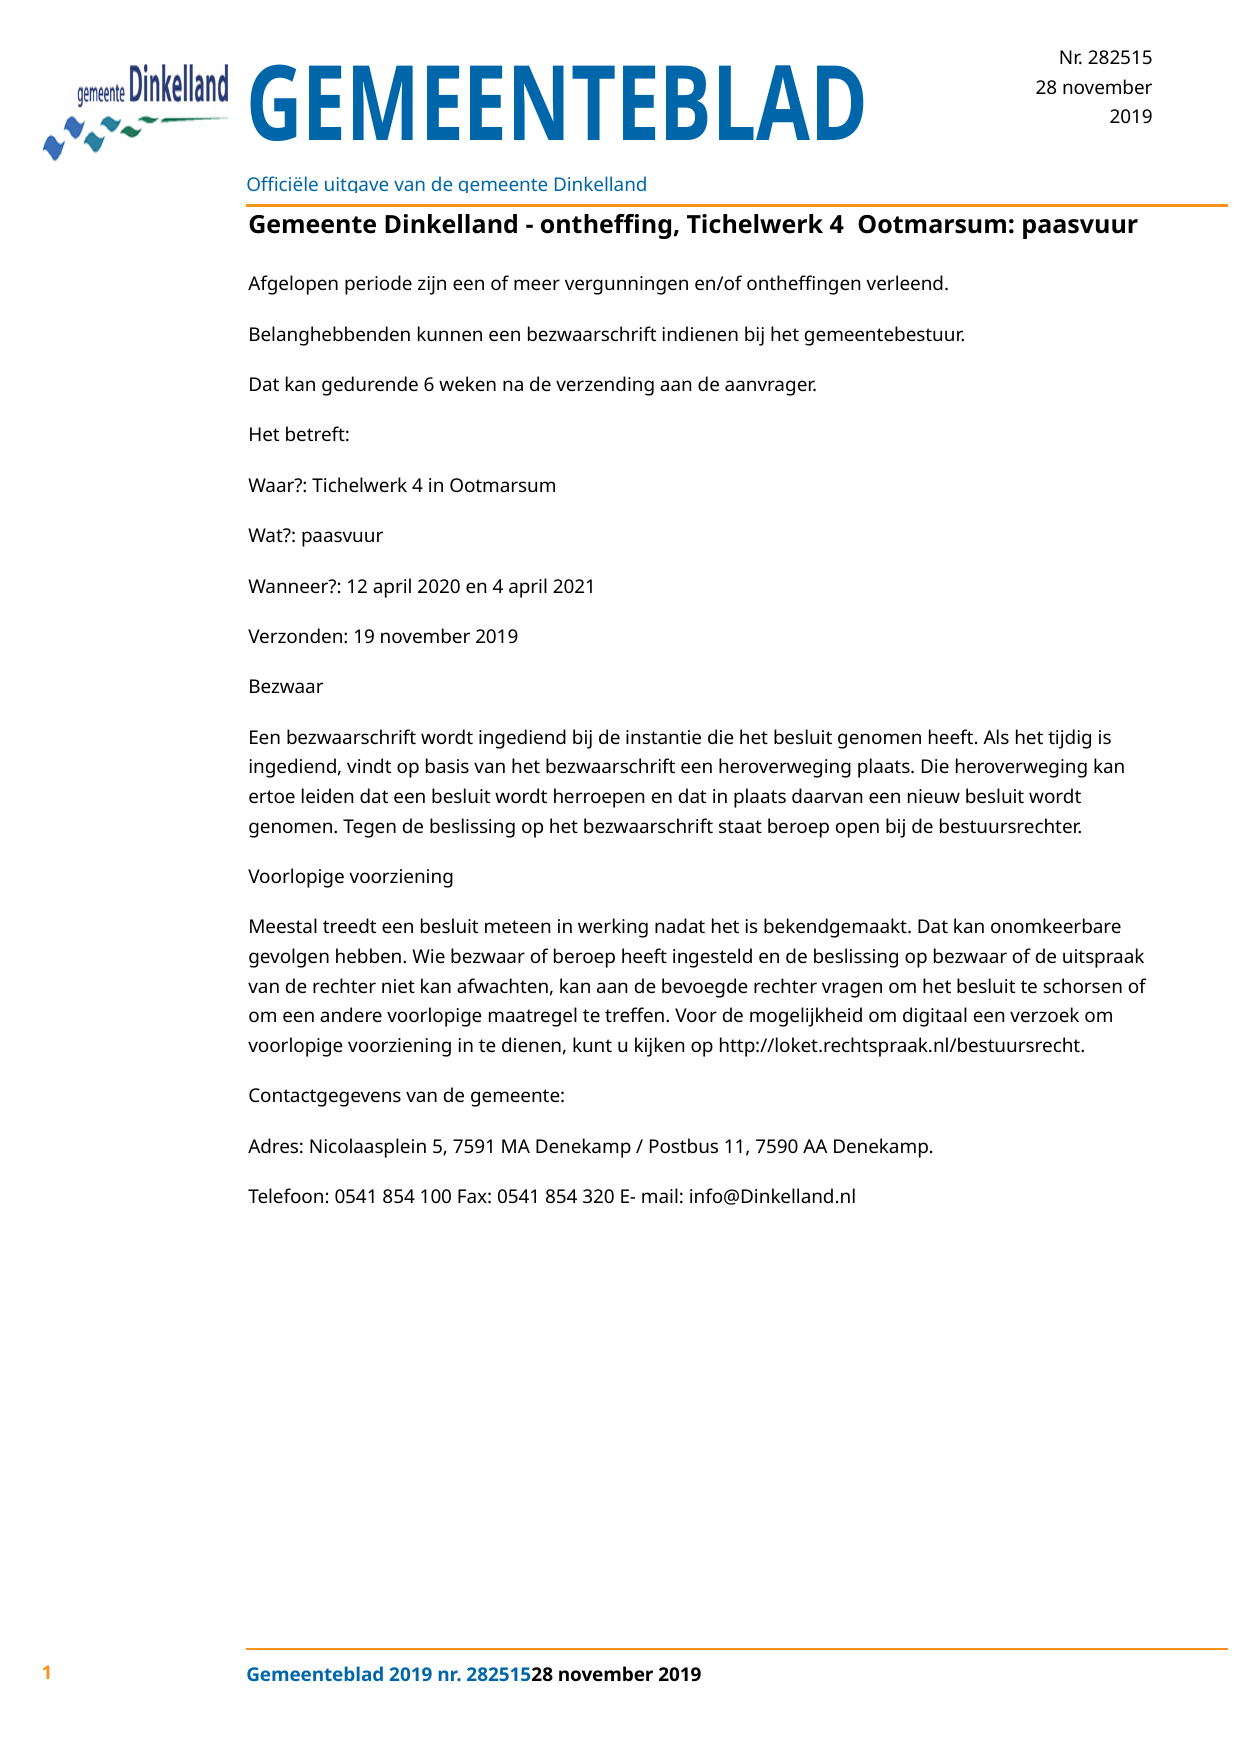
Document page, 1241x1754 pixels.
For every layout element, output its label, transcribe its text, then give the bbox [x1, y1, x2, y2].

text Belanghebbenden kunnen een bezwaarschrift indienen bij het gemeentebestuur. [248, 321, 1152, 346]
text Dat kan gedurende 6 weken na de verzending aan de aanvrager. [248, 371, 1152, 397]
text Gemeente Dinkelland - ontheffing, Tichelwerk 4 Ootmarsum: paasvuur [248, 207, 1152, 241]
text Wanneer?: 12 april 2020 en 4 april 2021 [248, 573, 1152, 598]
text Bezwaar [248, 674, 1152, 699]
text Afgelopen periode zijn een of meer vergunningen en/of ontheffingen verleend. [248, 270, 1152, 296]
text Voorlopige voorziening [248, 863, 1152, 889]
text Wat?: paasvuur [248, 522, 1152, 548]
text Een bezwaarschrift wordt ingediend bij de instantie die het besluit genomen heeft. Als het tijdig is ingediend, vindt op basis van het bezwaarschrift een heroverweging plaats. Die heroverweging kan ertoe leiden dat een besluit wordt herroepen en dat in plaats daarvan een nieuw besluit wordt genomen. Tegen de beslissing op het bezwaarschrift staat beroep open bij de bestuursrechter. [248, 724, 1152, 838]
picture [41, 47, 231, 172]
text Het betreft: [248, 422, 1152, 447]
text Verzonden: 19 november 2019 [248, 623, 1152, 649]
text Meestal treedt een besluit meteen in werking nadat het is bekendgemaakt. Dat kan onomkeerbare gevolgen hebben. Wie bezwaar of beroep heeft ingesteld en de beslissing op bezwaar of de uitspraak van de rechter niet kan afwachten, kan aan de bevoegde rechter vragen om het besluit te schorsen of om een andere voorlopige maatregel te treffen. Voor de mogelijkheid om digitaal een verzoek om voorlopige voorziening in te dienen, kunt u kijken op http://loket.rechtspraak.nl/bestuursrecht. [248, 914, 1152, 1058]
text Contactgegevens van de gemeente: [248, 1082, 1152, 1108]
text Telefoon: 0541 854 100 Fax: 0541 854 320 E- mail: info@Dinkelland.nl [248, 1183, 1152, 1209]
text Adres: Nicolaasplein 5, 7591 MA Denekamp / Postbus 11, 7590 AA Denekamp. [248, 1133, 1152, 1158]
text Waar?: Tichelwerk 4 in Ootmarsum [248, 472, 1152, 498]
